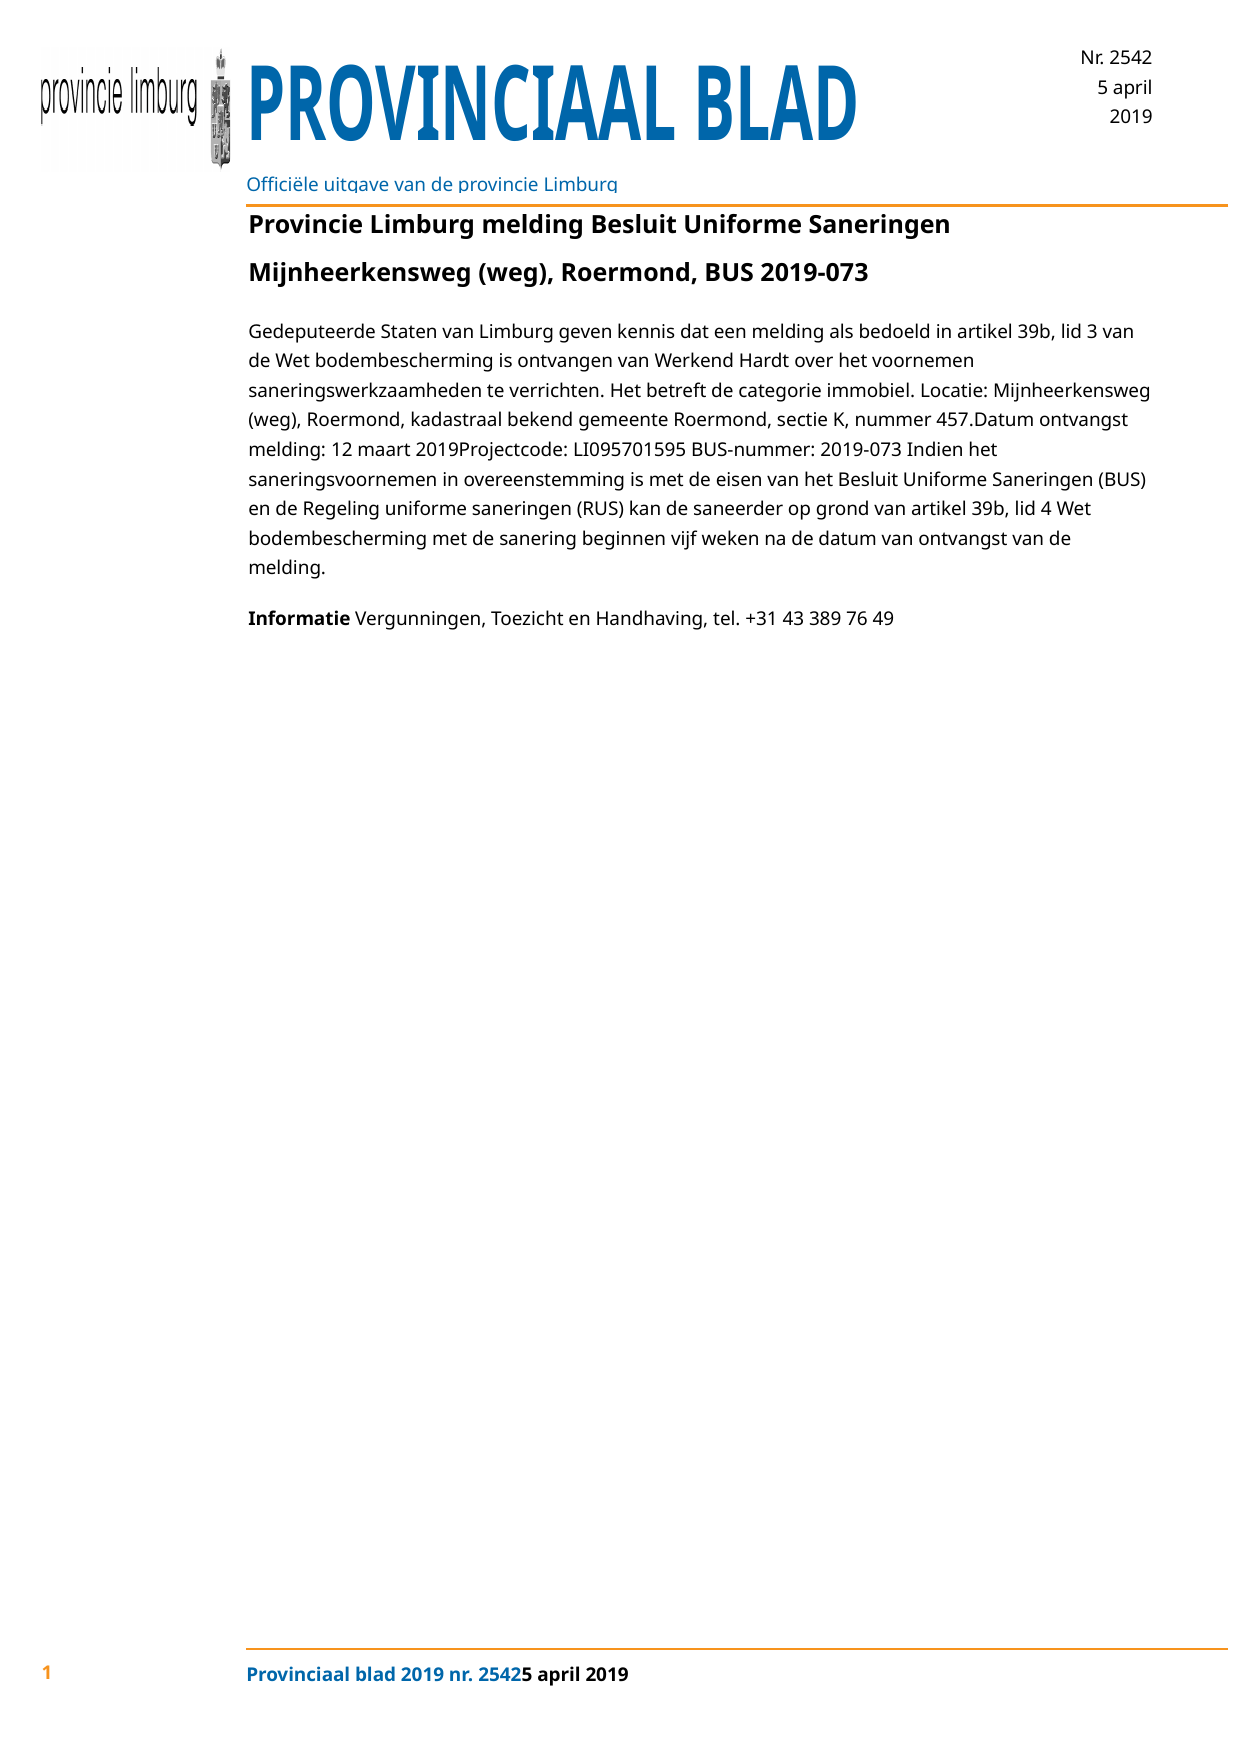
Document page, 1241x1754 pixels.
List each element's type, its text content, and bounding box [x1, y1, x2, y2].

text Informatie Vergunningen, Toezicht en Handhaving, tel. +31 43 389 76 49 [248, 605, 1152, 631]
picture [41, 47, 231, 172]
text Provincie Limburg melding Besluit Uniforme Saneringen Mijnheerkensweg (weg), Roermond, BUS 2019-073 [248, 207, 1152, 288]
text Gedeputeerde Staten van Limburg geven kennis dat een melding als bedoeld in artikel 39b, lid 3 van de Wet bodembescherming is ontvangen van Werkend Hardt over het voornemen saneringswerkzaamheden te verrichten. Het betreft de categorie immobiel. Locatie: Mijnheerkensweg (weg), Roermond, kadastraal bekend gemeente Roermond, sectie K, nummer 457.Datum ontvangst melding: 12 maart 2019Projectcode: LI095701595 BUS-nummer: 2019-073 Indien het saneringsvoornemen in overeenstemming is met de eisen van het Besluit Uniforme Saneringen (BUS) en de Regeling uniforme saneringen (RUS) kan de saneerder op grond van artikel 39b, lid 4 Wet bodembescherming met de sanering beginnen vijf weken na de datum van ontvangst van de melding. [248, 318, 1152, 580]
